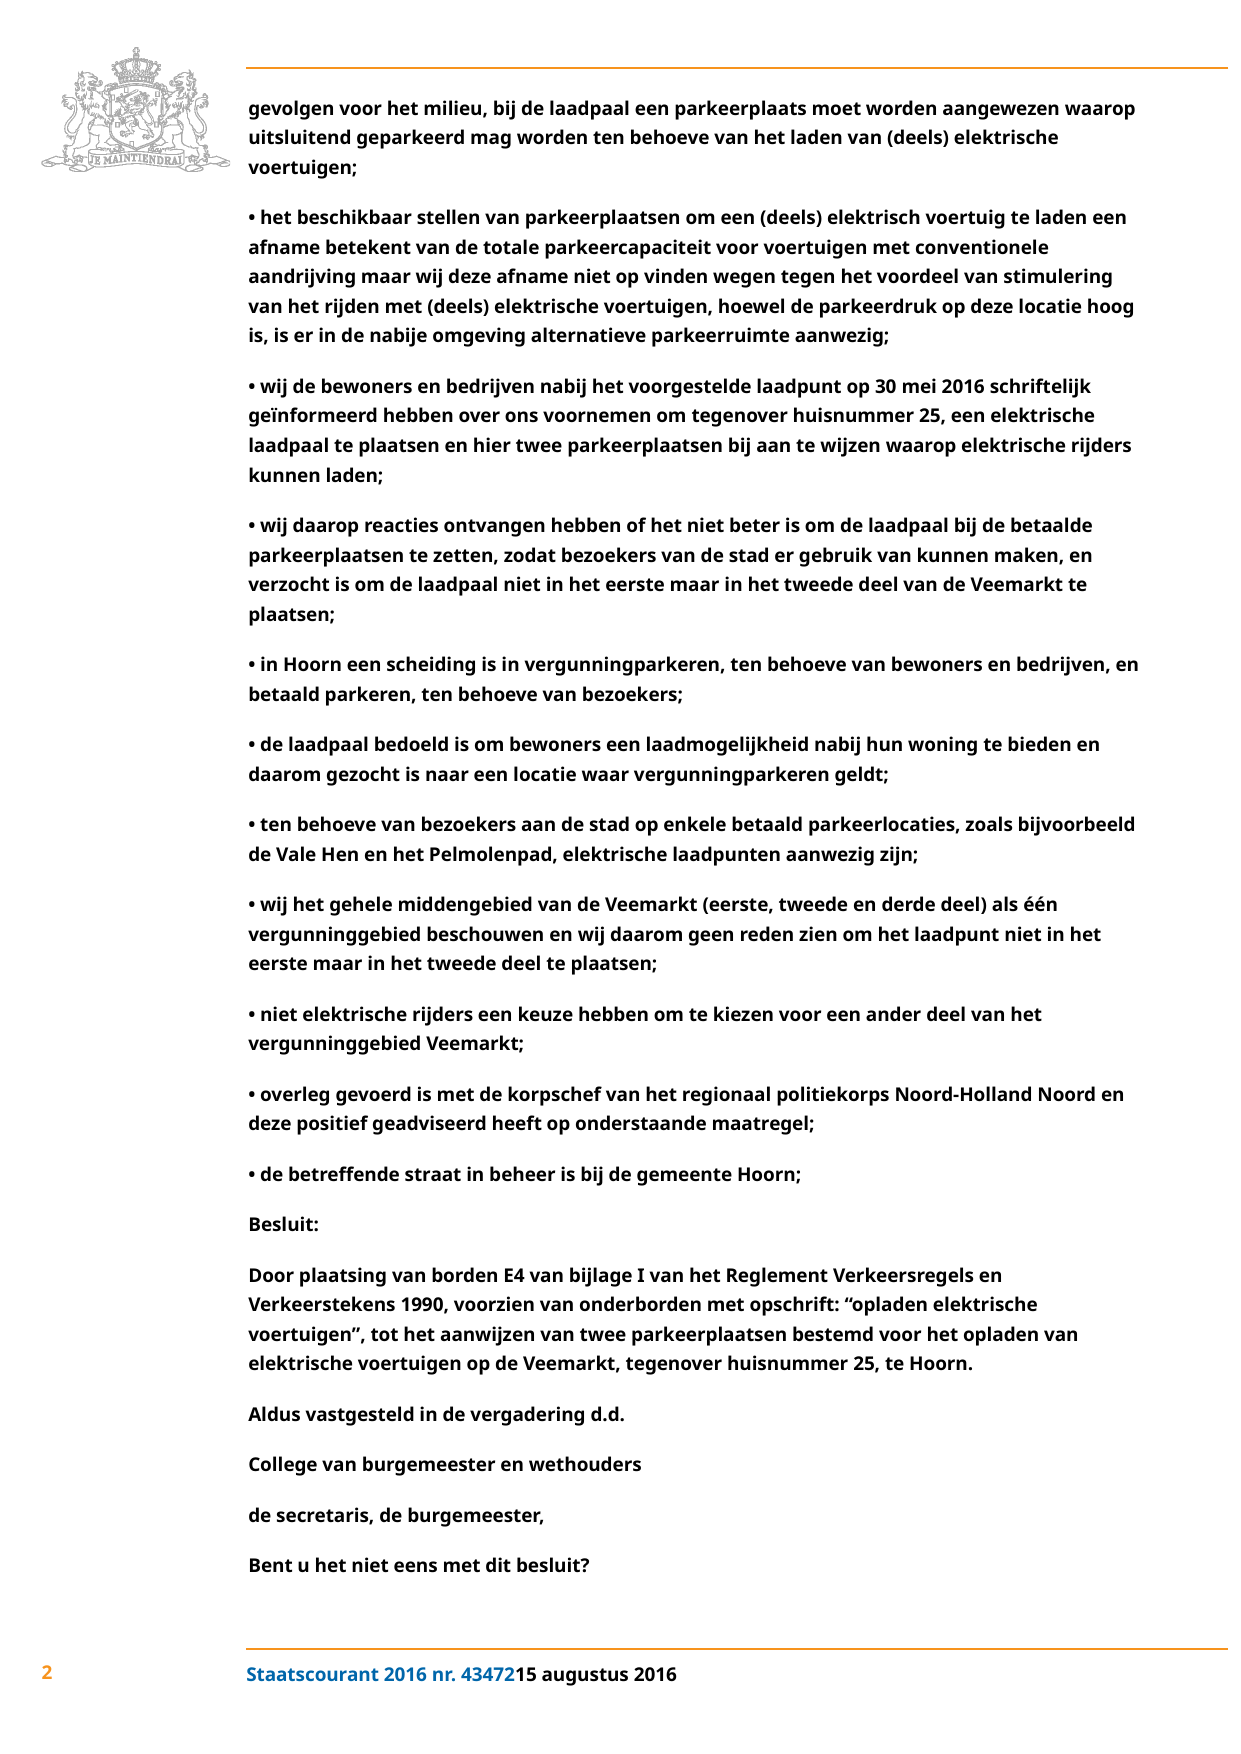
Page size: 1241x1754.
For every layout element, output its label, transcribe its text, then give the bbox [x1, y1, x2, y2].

picture [41, 47, 231, 172]
text Aldus vastgesteld in de vergadering d.d. [248, 1401, 1152, 1427]
text • wij het gehele middengebied van de Veemarkt (eerste, tweede en derde deel) als één vergunninggebied beschouwen en wij daarom geen reden zien om het laadpunt niet in het eerste maar in het tweede deel te plaatsen; [248, 891, 1152, 976]
text de secretaris, de burgemeester, [248, 1502, 1152, 1528]
text • het beschikbaar stellen van parkeerplaatsen om een (deels) elektrisch voertuig te laden een afname betekent van de totale parkeercapaciteit voor voertuigen met conventionele aandrijving maar wij deze afname niet op vinden wegen tegen het voordeel van stimulering van het rijden met (deels) elektrische voertuigen, hoewel de parkeerdruk op deze locatie hoog is, is er in de nabije omgeving alternatieve parkeerruimte aanwezig; [248, 204, 1152, 348]
text • in Hoorn een scheiding is in vergunningparkeren, ten behoeve van bewoners en bedrijven, en betaald parkeren, ten behoeve van bezoekers; [248, 651, 1152, 707]
text • wij daarop reacties ontvangen hebben of het niet beter is om de laadpaal bij de betaalde parkeerplaatsen te zetten, zodat bezoekers van de stad er gebruik van kunnen maken, en verzocht is om de laadpaal niet in het eerste maar in het tweede deel van de Veemarkt te plaatsen; [248, 512, 1152, 627]
text gevolgen voor het milieu, bij de laadpaal een parkeerplaats moet worden aangewezen waarop uitsluitend geparkeerd mag worden ten behoeve van het laden van (deels) elektrische voertuigen; [248, 95, 1152, 180]
text Besluit: [248, 1211, 1152, 1237]
text • niet elektrische rijders een keuze hebben om te kiezen voor een ander deel van het vergunninggebied Veemarkt; [248, 1001, 1152, 1056]
text • de laadpaal bedoeld is om bewoners een laadmogelijkheid nabij hun woning te bieden en daarom gezocht is naar een locatie waar vergunningparkeren geldt; [248, 731, 1152, 787]
text • overleg gevoerd is met de korpschef van het regionaal politiekorps Noord-Holland Noord en deze positief geadviseerd heeft op onderstaande maatregel; [248, 1081, 1152, 1136]
text • de betreffende straat in beheer is bij de gemeente Hoorn; [248, 1161, 1152, 1187]
text Bent u het niet eens met dit besluit? [248, 1552, 1152, 1578]
text College van burgemeester en wethouders [248, 1451, 1152, 1477]
text Door plaatsing van borden E4 van bijlage I van het Reglement Verkeersregels en Verkeerstekens 1990, voorzien van onderborden met opschrift: “opladen elektrische voertuigen”, tot het aanwijzen van twee parkeerplaatsen bestemd voor het opladen van elektrische voertuigen op de Veemarkt, tegenover huisnummer 25, te Hoorn. [248, 1262, 1152, 1376]
text • ten behoeve van bezoekers aan de stad op enkele betaald parkeerlocaties, zoals bijvoorbeeld de Vale Hen en het Pelmolenpad, elektrische laadpunten aanwezig zijn; [248, 811, 1152, 867]
text • wij de bewoners en bedrijven nabij het voorgestelde laadpunt op 30 mei 2016 schriftelijk geïnformeerd hebben over ons voornemen om tegenover huisnummer 25, een elektrische laadpaal te plaatsen en hier twee parkeerplaatsen bij aan te wijzen waarop elektrische rijders kunnen laden; [248, 373, 1152, 488]
